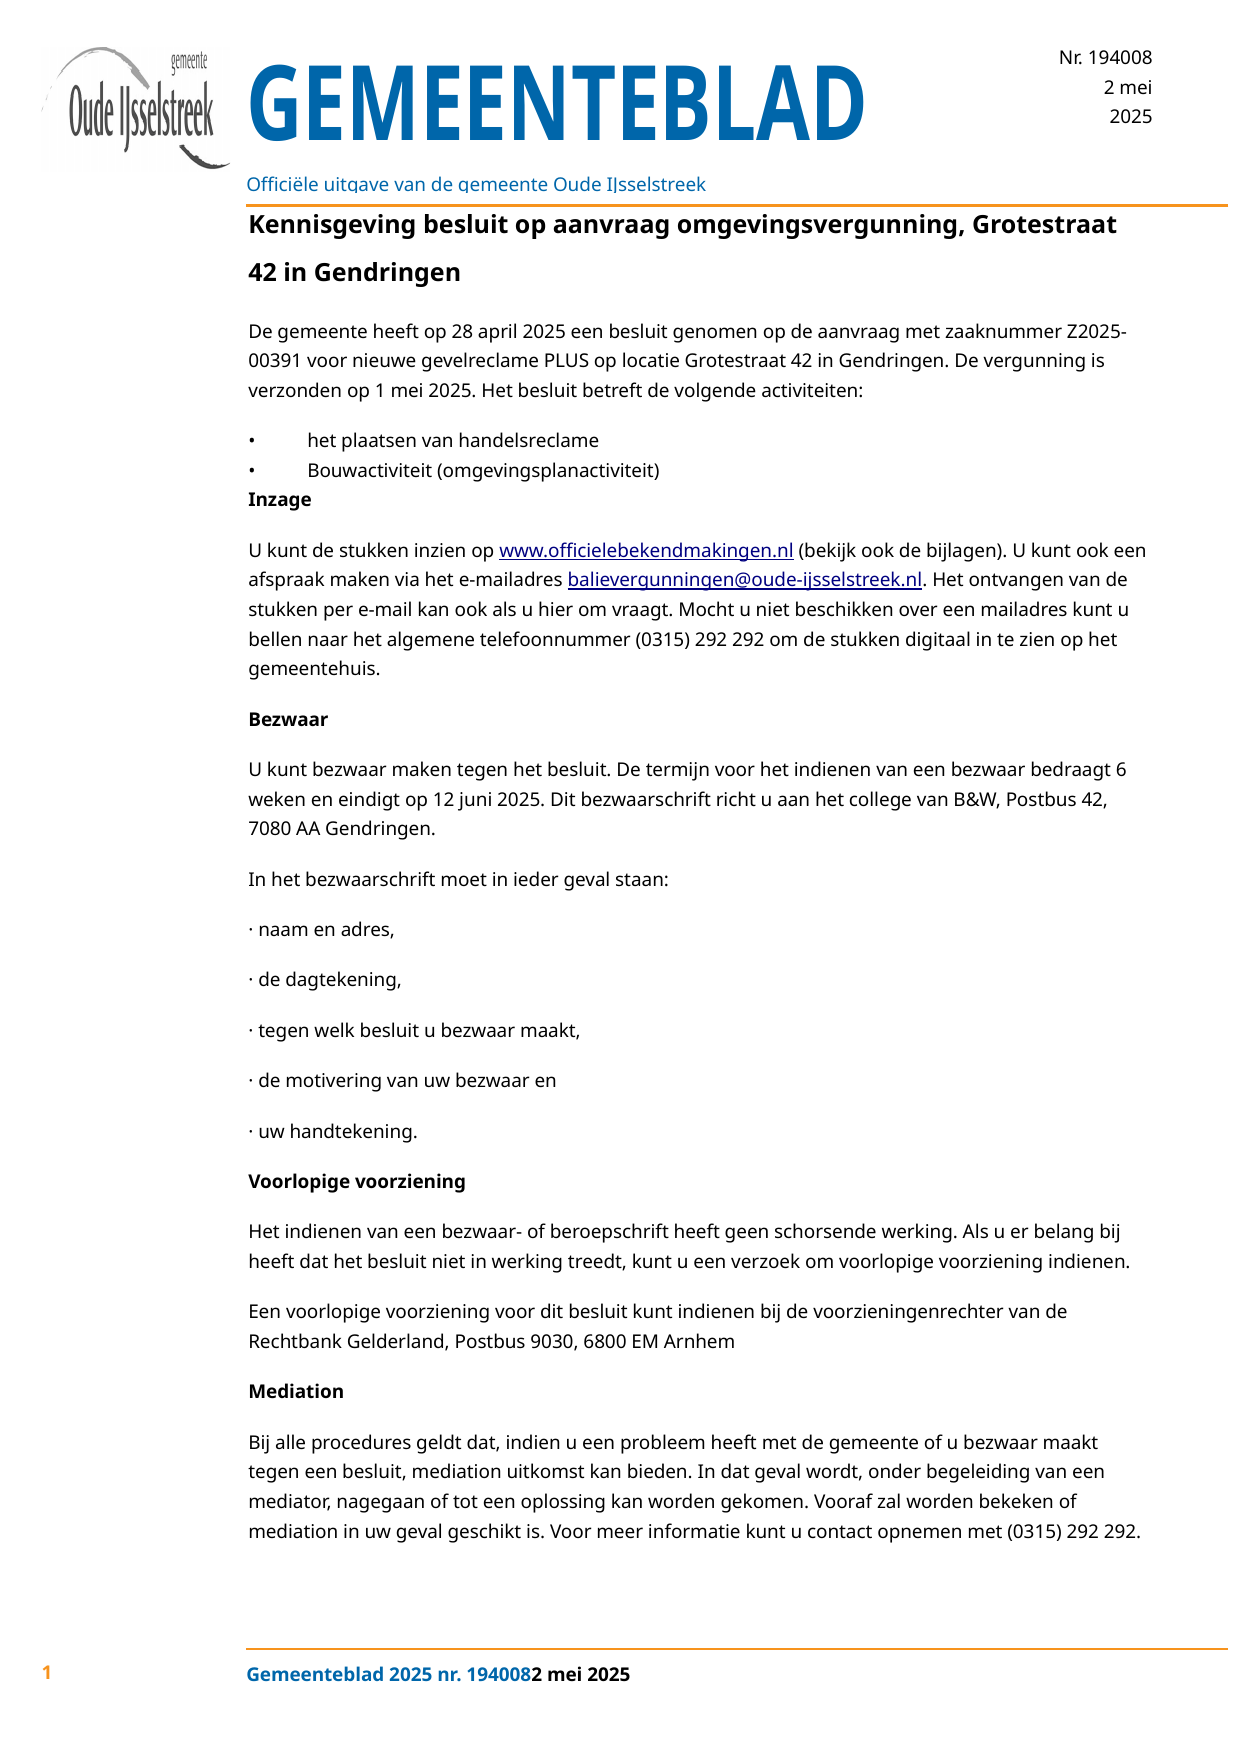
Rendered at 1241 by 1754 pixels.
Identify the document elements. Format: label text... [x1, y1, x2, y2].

text · de dagtekening, [248, 967, 1152, 992]
list het plaatsen van handelsreclame [248, 427, 1152, 453]
text Een voorlopige voorziening voor dit besluit kunt indienen bij de voorzieningenrechter van de Rechtbank Gelderland, Postbus 9030, 6800 EM Arnhem [248, 1299, 1152, 1354]
text In het bezwaarschrift moet in ieder geval staan: [248, 866, 1152, 892]
text Voorlopige voorziening [248, 1168, 1152, 1194]
text · de motivering van uw bezwaar en [248, 1067, 1152, 1093]
text De gemeente heeft op 28 april 2025 een besluit genomen op de aanvraag met zaaknummer Z2025-00391 voor nieuwe gevelreclame PLUS op locatie Grotestraat 42 in Gendringen. De vergunning is verzonden op 1 mei 2025. Het besluit betreft de volgende activiteiten: [248, 318, 1152, 403]
text Het indienen van een bezwaar- of beroepschrift heeft geen schorsende werking. Als u er belang bij heeft dat het besluit niet in werking treedt, kunt u een verzoek om voorlopige voorziening indienen. [248, 1219, 1152, 1274]
text Bezwaar [248, 706, 1152, 732]
text Inzage [248, 487, 1152, 512]
text U kunt de stukken inzien op www.officielebekendmakingen.nl (bekijk ook de bijlagen). U kunt ook een afspraak maken via het e-mailadres balievergunningen@oude-ijsselstreek.nl. Het ontvangen van de stukken per e-mail kan ook als u hier om vraagt. Mocht u niet beschikken over een mailadres kunt u bellen naar het algemene telefoonnummer (0315) 292 292 om de stukken digitaal in te zien op het gemeentehuis. [248, 537, 1152, 681]
text · tegen welk besluit u bezwaar maakt, [248, 1017, 1152, 1043]
text Bij alle procedures geldt dat, indien u een probleem heeft met de gemeente of u bezwaar maakt tegen een besluit, mediation uitkomst kan bieden. In dat geval wordt, onder begeleiding van een mediator, nagegaan of tot een oplossing kan worden gekomen. Vooraf zal worden bekeken of mediation in uw geval geschikt is. Voor meer informatie kunt u contact opnemen met (0315) 292 292. [248, 1429, 1152, 1544]
list Bouwactiviteit (omgevingsplanactiviteit) [248, 457, 1152, 483]
picture [41, 47, 231, 172]
text U kunt bezwaar maken tegen het besluit. De termijn voor het indienen van een bezwaar bedraagt 6 weken en eindigt op 12 juni 2025. Dit bezwaarschrift richt u aan het college van B&W, Postbus 42, 7080 AA Gendringen. [248, 756, 1152, 841]
text · naam en adres, [248, 916, 1152, 942]
text Mediation [248, 1379, 1152, 1404]
text · uw handtekening. [248, 1118, 1152, 1144]
text Kennisgeving besluit op aanvraag omgevingsvergunning, Grotestraat 42 in Gendringen [248, 207, 1152, 288]
